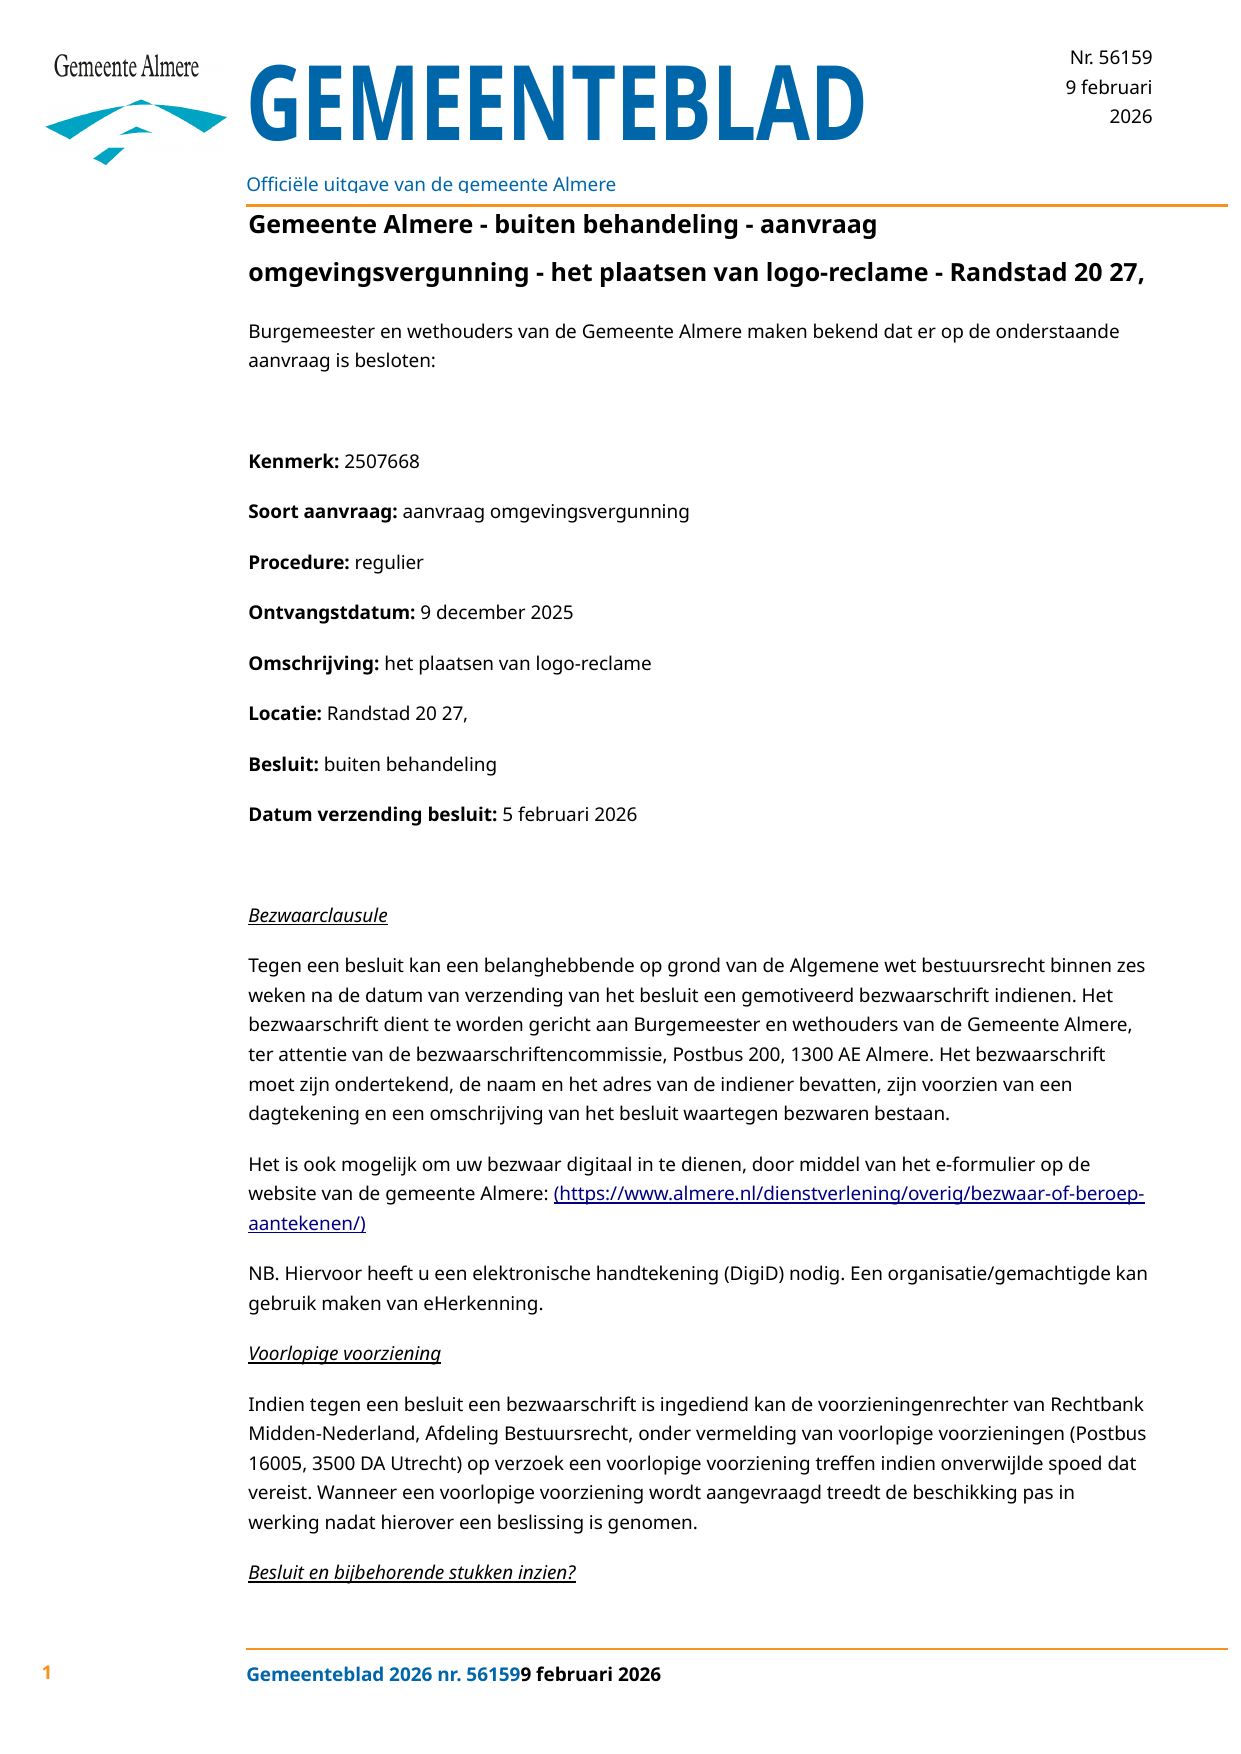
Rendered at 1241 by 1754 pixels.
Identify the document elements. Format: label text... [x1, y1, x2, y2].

text Ontvangstdatum: 9 december 2025 [248, 599, 1152, 625]
text Burgemeester en wethouders van de Gemeente Almere maken bekend dat er op de onderstaande aanvraag is besloten: [248, 318, 1152, 373]
picture [41, 47, 231, 172]
text NB. Hiervoor heeft u een elektronische handtekening (DigiD) nodig. Een organisatie/gemachtigde kan gebruik maken van eHerkenning. [248, 1260, 1152, 1316]
text Tegen een besluit kan een belanghebbende op grond van de Algemene wet bestuursrecht binnen zes weken na de datum van verzending van het besluit een gemotiveerd bezwaarschrift indienen. Het bezwaarschrift dient te worden gericht aan Burgemeester en wethouders van de Gemeente Almere, ter attentie van de bezwaarschriftencommissie, Postbus 200, 1300 AE Almere. Het bezwaarschrift moet zijn ondertekend, de naam en het adres van de indiener bevatten, zijn voorzien van een dagtekening en een omschrijving van het besluit waartegen bezwaren bestaan. [248, 952, 1152, 1126]
text Omschrijving: het plaatsen van logo-reclame [248, 650, 1152, 676]
text Bezwaarclausule [248, 902, 1152, 928]
text Indien tegen een besluit een bezwaarschrift is ingediend kan de voorzieningenrechter van Rechtbank Midden-Nederland, Afdeling Bestuursrecht, onder vermelding van voorlopige voorzieningen (Postbus 16005, 3500 DA Utrecht) op verzoek een voorlopige voorziening treffen indien onverwijlde spoed dat vereist. Wanneer een voorlopige voorziening wordt aangevraagd treedt de beschikking pas in werking nadat hierover een beslissing is genomen. [248, 1391, 1152, 1535]
text Besluit: buiten behandeling [248, 751, 1152, 777]
text Soort aanvraag: aanvraag omgevingsvergunning [248, 499, 1152, 524]
text Het is ook mogelijk om uw bezwaar digitaal in te dienen, door middel van het e-formulier op de website van de gemeente Almere: (https://www.almere.nl/dienstverlening/overig/bezwaar-of-beroep-aantekenen/) [248, 1151, 1152, 1236]
text Locatie: Randstad 20 27, [248, 700, 1152, 726]
text Voorlopige voorziening [248, 1340, 1152, 1366]
text Procedure: regulier [248, 549, 1152, 575]
text Datum verzending besluit: 5 februari 2026 [248, 801, 1152, 827]
text Gemeente Almere - buiten behandeling - aanvraag omgevingsvergunning - het plaatsen van logo-reclame - Randstad 20 27, [248, 207, 1152, 288]
text Besluit en bijbehorende stukken inzien? [248, 1559, 1152, 1585]
text Kenmerk: 2507668 [248, 448, 1152, 474]
